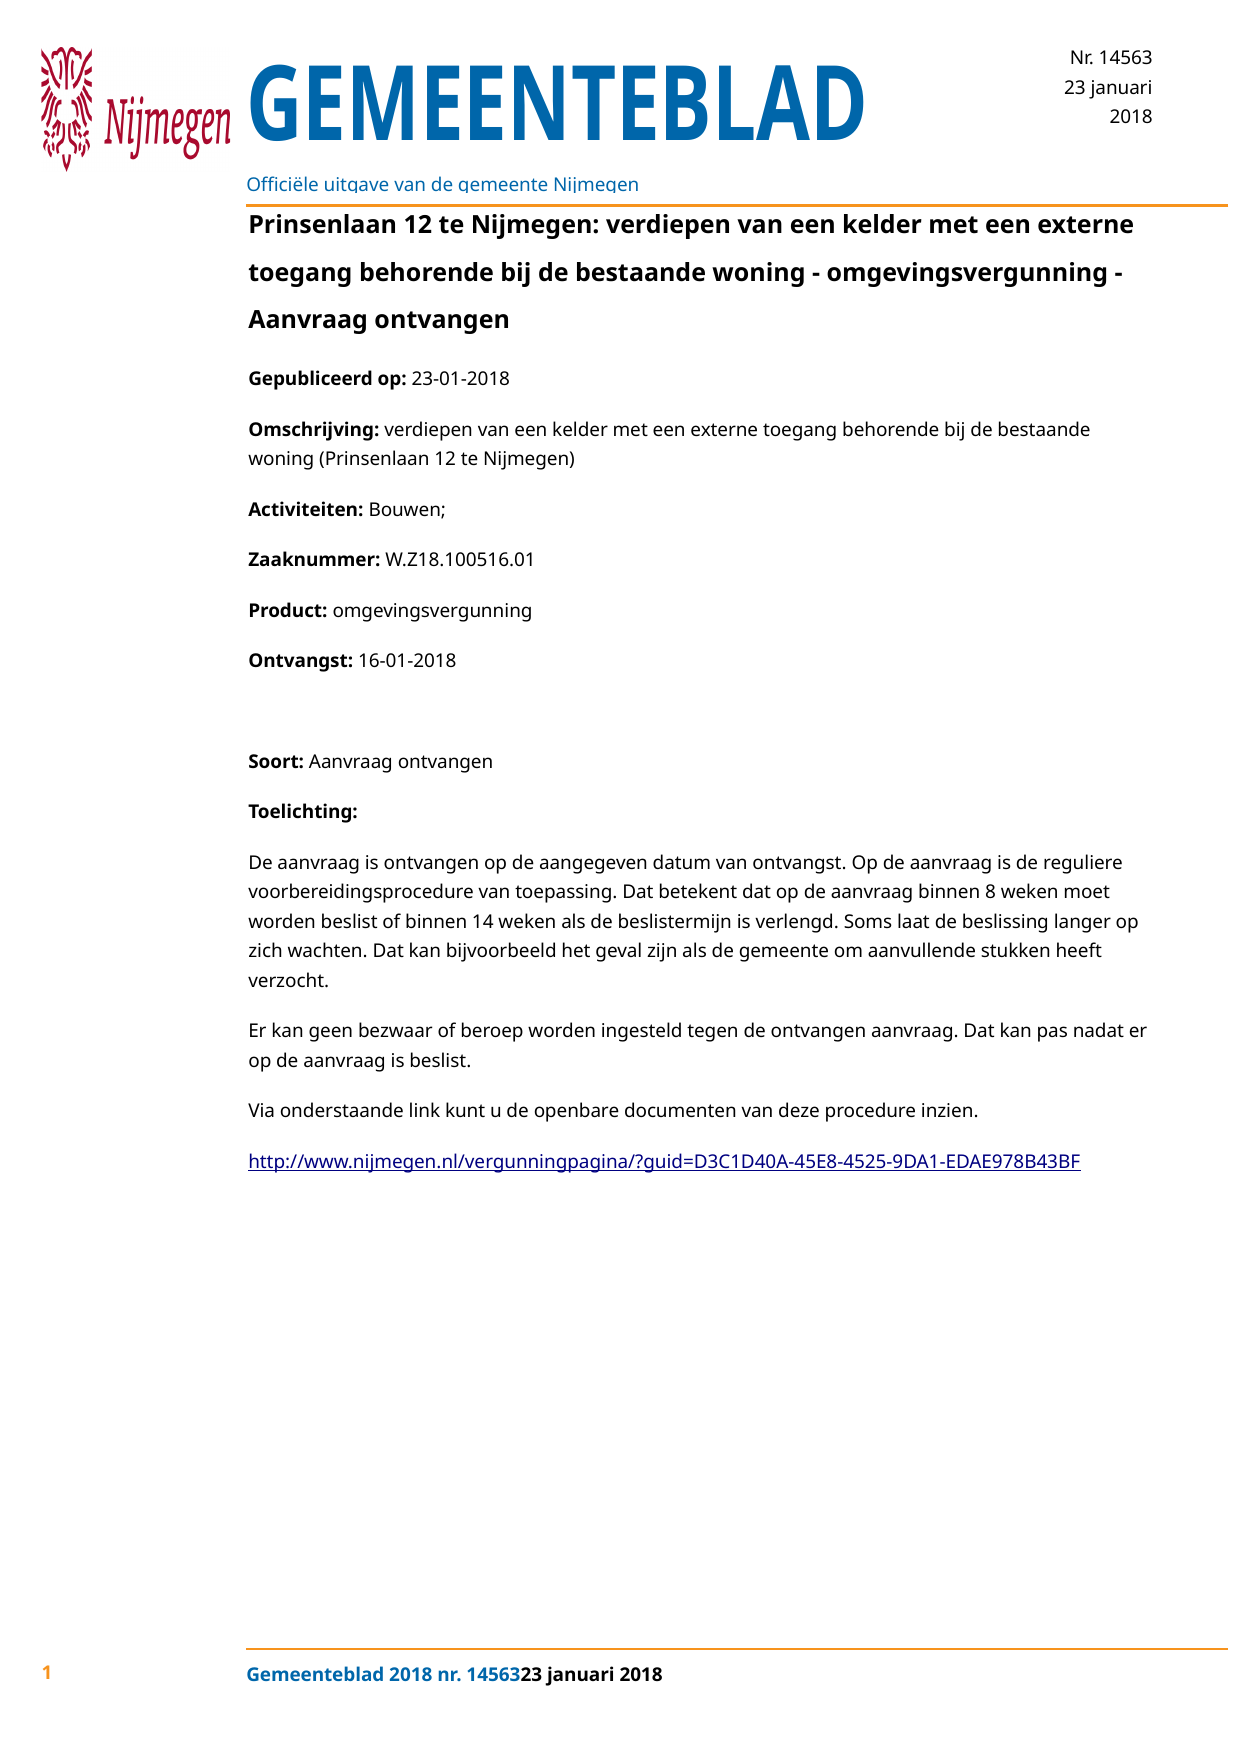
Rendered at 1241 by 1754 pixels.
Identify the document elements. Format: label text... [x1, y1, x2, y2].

text Toelichting: [248, 798, 1152, 824]
picture [41, 47, 231, 172]
text Soort: Aanvraag ontvangen [248, 748, 1152, 774]
text Gepubliceerd op: 23-01-2018 [248, 366, 1152, 391]
text Prinsenlaan 12 te Nijmegen: verdiepen van een kelder met een externe toegang behorende bij de bestaande woning - omgevingsvergunning - Aanvraag ontvangen [248, 207, 1152, 336]
text De aanvraag is ontvangen op de aangegeven datum van ontvangst. Op de aanvraag is de reguliere voorbereidingsprocedure van toepassing. Dat betekent dat op de aanvraag binnen 8 weken moet worden beslist of binnen 14 weken als de beslistermijn is verlengd. Soms laat de beslissing langer op zich wachten. Dat kan bijvoorbeeld het geval zijn als de gemeente om aanvullende stukken heeft verzocht. [248, 849, 1152, 993]
text Via onderstaande link kunt u de openbare documenten van deze procedure inzien. [248, 1098, 1152, 1123]
text Er kan geen bezwaar of beroep worden ingesteld tegen de ontvangen aanvraag. Dat kan pas nadat er op de aanvraag is beslist. [248, 1018, 1152, 1073]
text Product: omgevingsvergunning [248, 597, 1152, 622]
text Zaaknummer: W.Z18.100516.01 [248, 546, 1152, 572]
text Ontvangst: 16-01-2018 [248, 647, 1152, 673]
text http://www.nijmegen.nl/vergunningpagina/?guid=D3C1D40A-45E8-4525-9DA1-EDAE978B43BF [248, 1148, 1152, 1174]
text Omschrijving: verdiepen van een kelder met een externe toegang behorende bij de bestaande woning (Prinsenlaan 12 te Nijmegen) [248, 416, 1152, 471]
text Activiteiten: Bouwen; [248, 496, 1152, 522]
